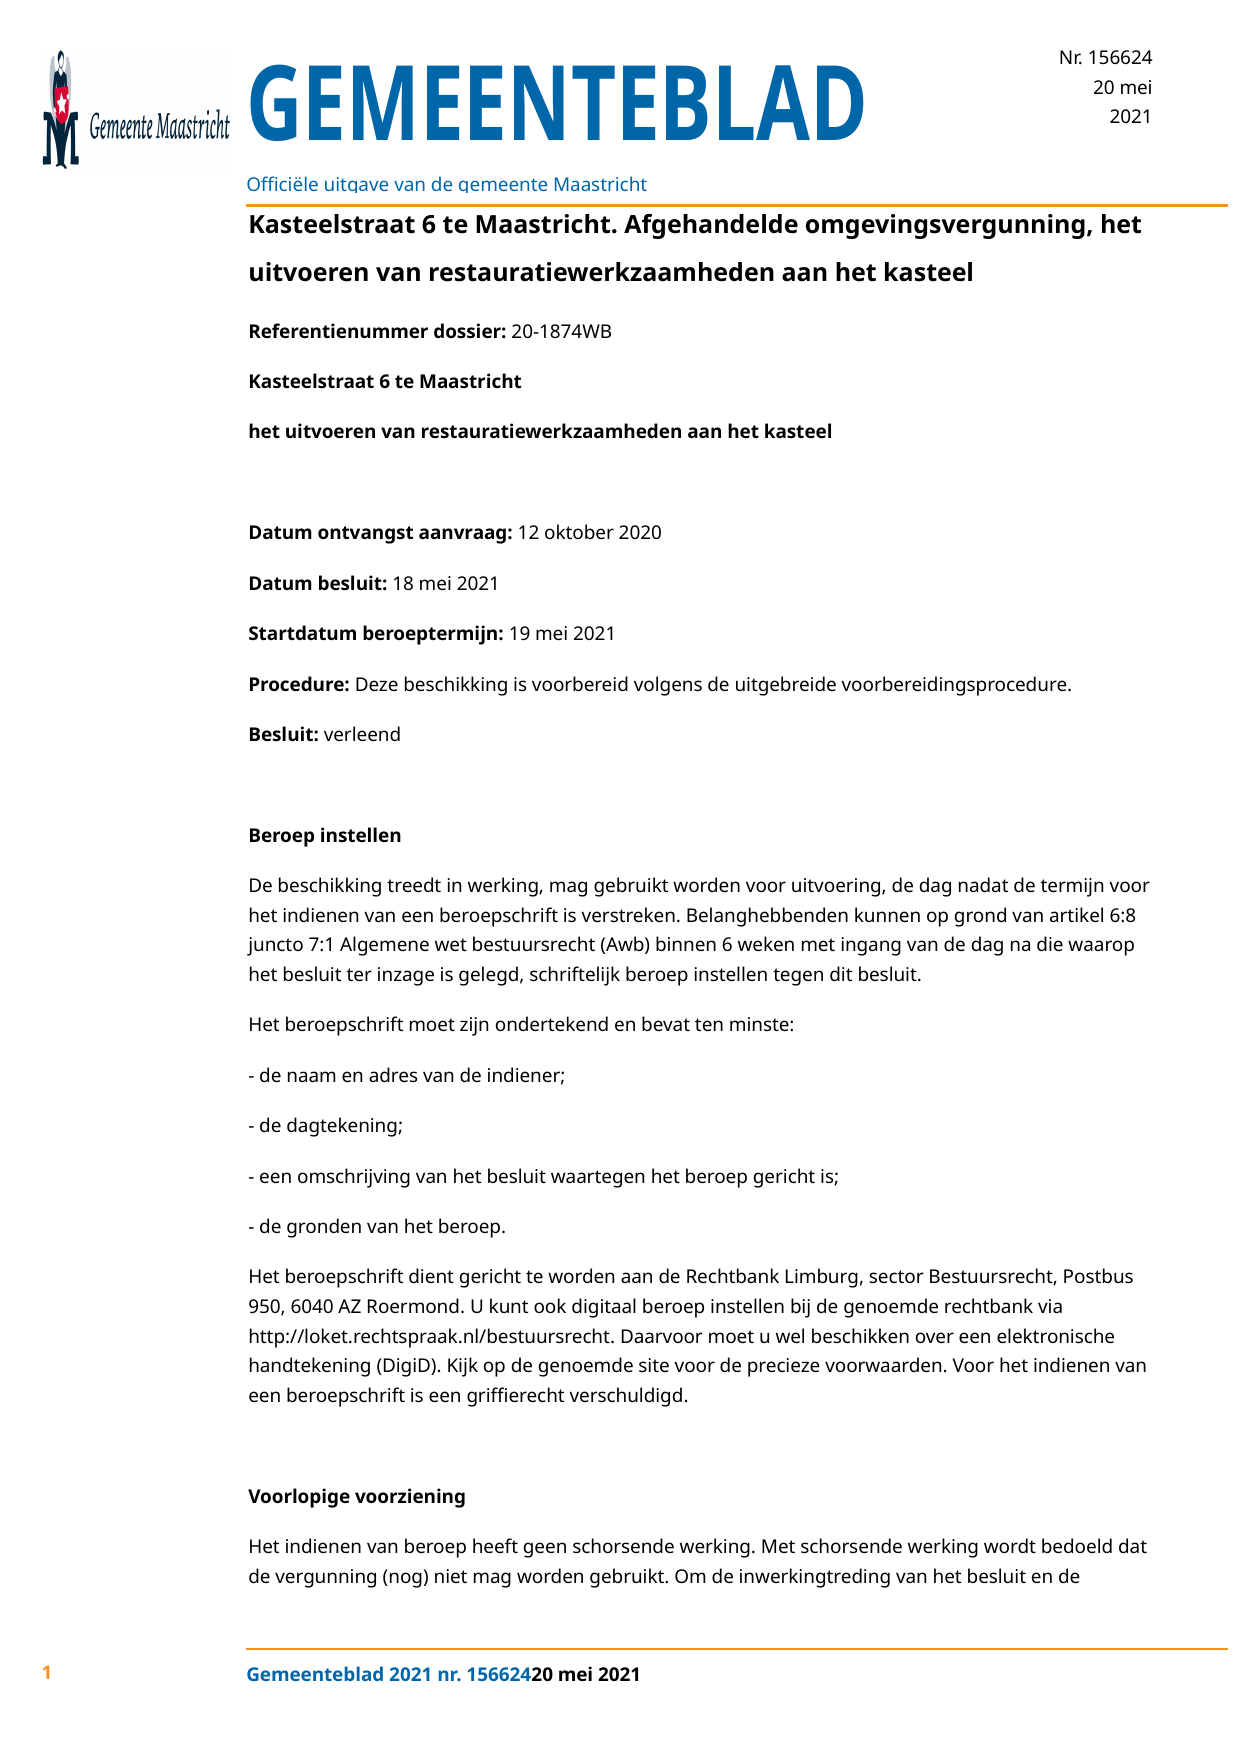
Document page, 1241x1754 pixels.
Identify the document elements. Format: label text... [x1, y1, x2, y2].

text Het beroepschrift dient gericht te worden aan de Rechtbank Limburg, sector Bestuursrecht, Postbus 950, 6040 AZ Roermond. U kunt ook digitaal beroep instellen bij de genoemde rechtbank via http://loket.rechtspraak.nl/bestuursrecht. Daarvoor moet u wel beschikken over een elektronische handtekening (DigiD). Kijk op de genoemde site voor de precieze voorwaarden. Voor het indienen van een beroepschrift is een griffierecht verschuldigd. [248, 1264, 1152, 1408]
text Procedure: Deze beschikking is voorbereid volgens de uitgebreide voorbereidingsprocedure. [248, 671, 1152, 697]
text Beroep instellen [248, 822, 1152, 848]
text Het indienen van beroep heeft geen schorsende werking. Met schorsende werking wordt bedoeld dat de vergunning (nog) niet mag worden gebruikt. Om de inwerkingtreding van het besluit en de [248, 1533, 1152, 1589]
text De beschikking treedt in werking, mag gebruikt worden voor uitvoering, de dag nadat de termijn voor het indienen van een beroepschrift is verstreken. Belanghebbenden kunnen op grond van artikel 6:8 juncto 7:1 Algemene wet bestuursrecht (Awb) binnen 6 weken met ingang van de dag na die waarop het besluit ter inzage is gelegd, schriftelijk beroep instellen tegen dit besluit. [248, 872, 1152, 987]
text Besluit: verleend [248, 721, 1152, 747]
text Startdatum beroeptermijn: 19 mei 2021 [248, 620, 1152, 646]
text Datum besluit: 18 mei 2021 [248, 570, 1152, 596]
text Datum ontvangst aanvraag: 12 oktober 2020 [248, 519, 1152, 545]
text - de dagtekening; [248, 1112, 1152, 1138]
text - de naam en adres van de indiener; [248, 1062, 1152, 1088]
text Voorlopige voorziening [248, 1483, 1152, 1509]
text Het beroepschrift moet zijn ondertekend en bevat ten minste: [248, 1012, 1152, 1037]
text - de gronden van het beroep. [248, 1213, 1152, 1239]
text - een omschrijving van het besluit waartegen het beroep gericht is; [248, 1163, 1152, 1189]
picture [41, 47, 231, 172]
text het uitvoeren van restauratiewerkzaamheden aan het kasteel [248, 419, 1152, 444]
text Kasteelstraat 6 te Maastricht [248, 368, 1152, 394]
text Kasteelstraat 6 te Maastricht. Afgehandelde omgevingsvergunning, het uitvoeren van restauratiewerkzaamheden aan het kasteel [248, 207, 1152, 288]
text Referentienummer dossier: 20-1874WB [248, 318, 1152, 344]
